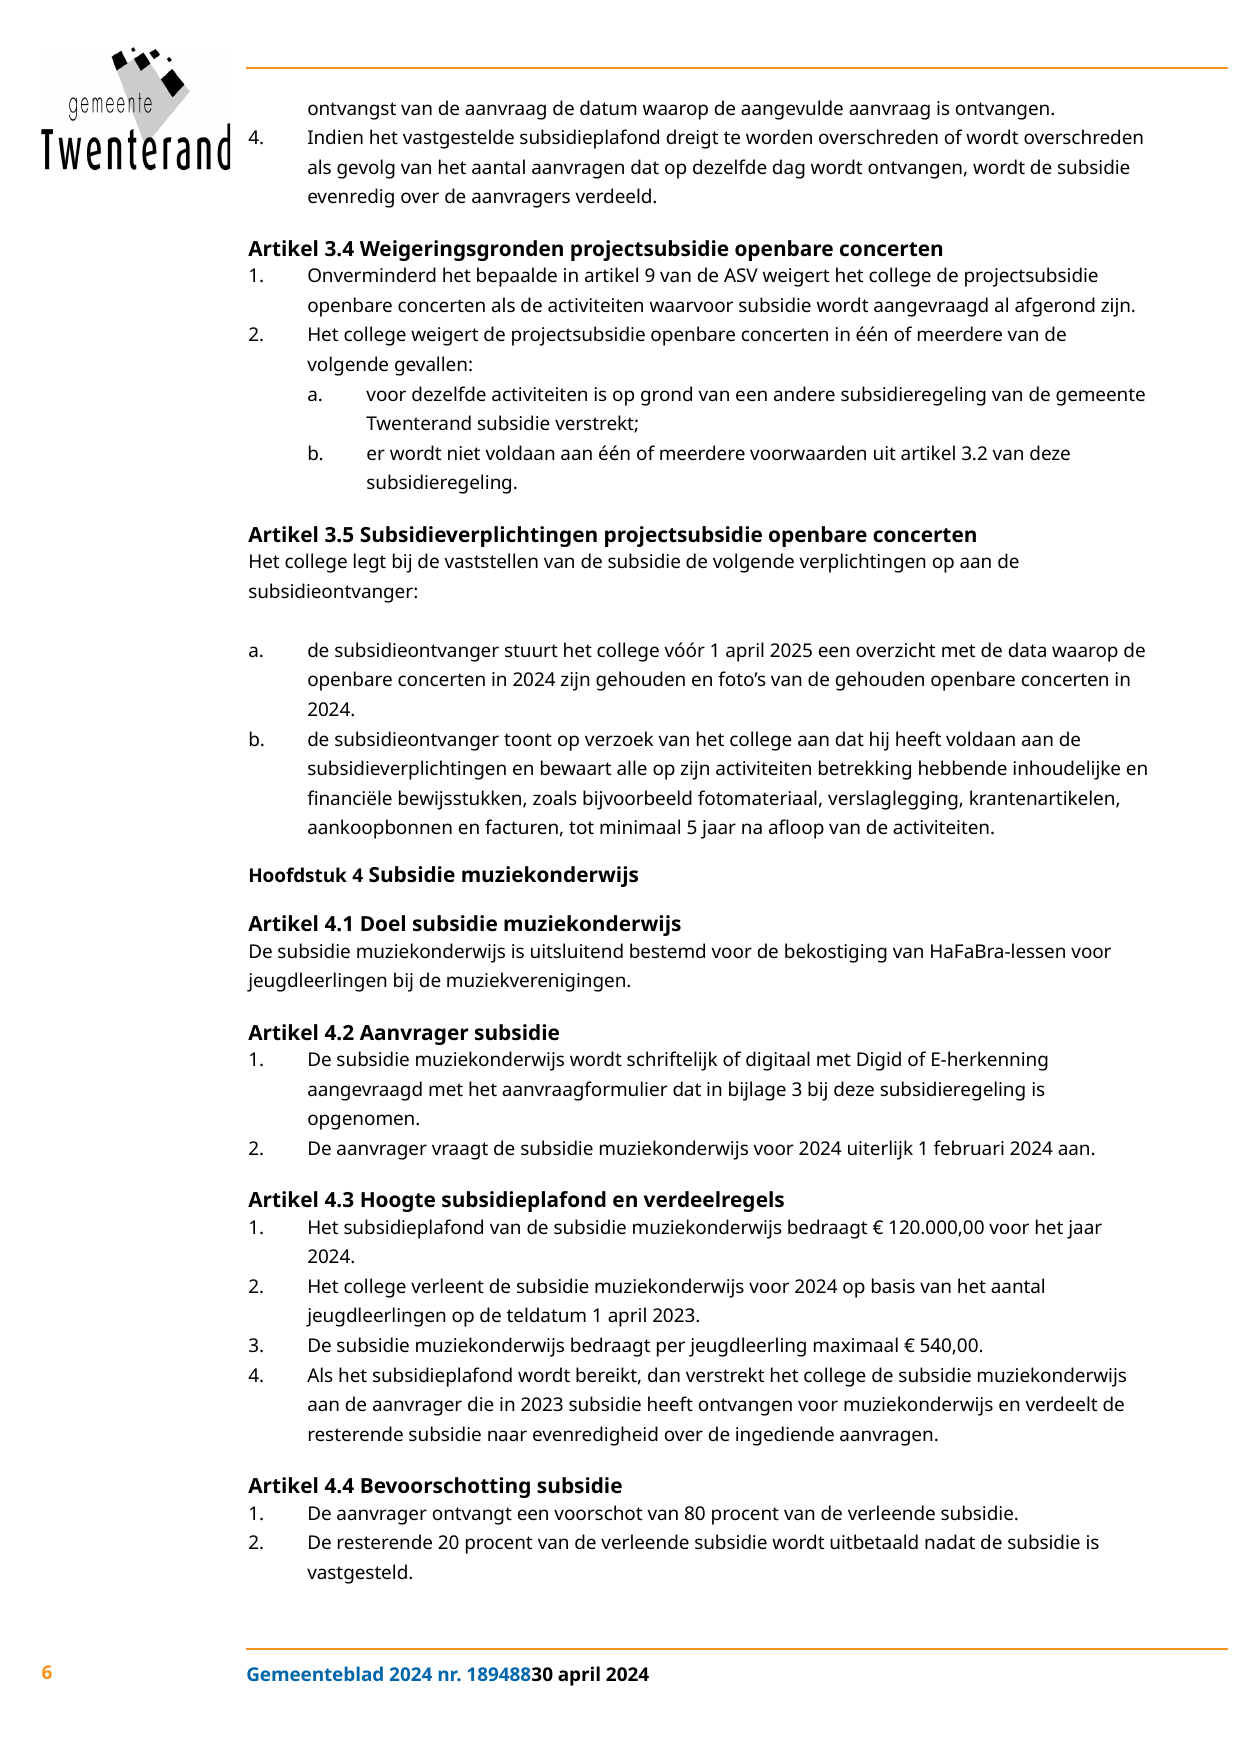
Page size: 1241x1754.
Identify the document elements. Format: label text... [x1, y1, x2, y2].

list De aanvrager ontvangt een voorschot van 80 procent van de verleende subsidie. [248, 1500, 1152, 1526]
list De aanvrager vraagt de subsidie muziekonderwijs voor 2024 uiterlijk 1 februari 2024 aan. [248, 1135, 1152, 1161]
text Artikel 3.5 Subsidieverplichtingen projectsubsidie openbare concerten [248, 520, 1152, 548]
list Als het subsidieplafond wordt bereikt, dan verstrekt het college de subsidie muziekonderwijs aan de aanvrager die in 2023 subsidie heeft ontvangen voor muziekonderwijs en verdeelt de resterende subsidie naar evenredigheid over de ingediende aanvragen. [248, 1362, 1152, 1447]
list Het subsidieplafond van de subsidie muziekonderwijs bedraagt € 120.000,00 voor het jaar 2024. [248, 1214, 1152, 1269]
picture [41, 47, 231, 172]
list De subsidie muziekonderwijs wordt schriftelijk of digitaal met Digid of E-herkenning aangevraagd met het aanvraagformulier dat in bijlage 3 bij deze subsidieregeling is opgenomen. [248, 1046, 1152, 1131]
text Artikel 4.3 Hoogte subsidieplafond en verdeelregels [248, 1186, 1152, 1214]
text Artikel 4.2 Aanvrager subsidie [248, 1018, 1152, 1046]
list ontvangst van de aanvraag de datum waarop de aangevulde aanvraag is ontvangen. [248, 95, 1152, 121]
list de subsidieontvanger stuurt het college vóór 1 april 2025 een overzicht met de data waarop de openbare concerten in 2024 zijn gehouden en foto’s van de gehouden openbare concerten in 2024. [248, 637, 1152, 722]
list Onverminderd het bepaalde in artikel 9 van de ASV weigert het college de projectsubsidie openbare concerten als de activiteiten waarvoor subsidie wordt aangevraagd al afgerond zijn. [248, 262, 1152, 318]
list er wordt niet voldaan aan één of meerdere voorwaarden uit artikel 3.2 van deze subsidieregeling. [307, 440, 1152, 495]
list Het college verleent de subsidie muziekonderwijs voor 2024 op basis van het aantal jeugdleerlingen op de teldatum 1 april 2023. [248, 1273, 1152, 1328]
text Artikel 3.4 Weigeringsgronden projectsubsidie openbare concerten [248, 234, 1152, 262]
list de subsidieontvanger toont op verzoek van het college aan dat hij heeft voldaan aan de subsidieverplichtingen en bewaart alle op zijn activiteiten betrekking hebbende inhoudelijke en financiële bewijsstukken, zoals bijvoorbeeld fotomateriaal, verslaglegging, krantenartikelen, aankoopbonnen en facturen, tot minimaal 5 jaar na afloop van de activiteiten. [248, 726, 1152, 840]
text De subsidie muziekonderwijs is uitsluitend bestemd voor de bekostiging van HaFaBra-lessen voor jeugdleerlingen bij de muziekverenigingen. [248, 938, 1152, 993]
list De subsidie muziekonderwijs bedraagt per jeugdleerling maximaal € 540,00. [248, 1332, 1152, 1358]
text Artikel 4.4 Bevoorschotting subsidie [248, 1471, 1152, 1500]
list Indien het vastgestelde subsidieplafond dreigt te worden overschreden of wordt overschreden als gevolg van het aantal aanvragen dat op dezelfde dag wordt ontvangen, wordt de subsidie evenredig over de aanvragers verdeeld. [248, 124, 1152, 209]
text Het college legt bij de vaststellen van de subsidie de volgende verplichtingen op aan de subsidieontvanger: [248, 548, 1152, 604]
text Artikel 4.1 Doel subsidie muziekonderwijs [248, 909, 1152, 938]
list Het college weigert de projectsubsidie openbare concerten in één of meerdere van de volgende gevallen: [248, 322, 1152, 377]
list De resterende 20 procent van de verleende subsidie wordt uitbetaald nadat de subsidie is vastgesteld. [248, 1529, 1152, 1585]
list voor dezelfde activiteiten is op grond van een andere subsidieregeling van de gemeente Twenterand subsidie verstrekt; [307, 381, 1152, 436]
text Hoofdstuk 4 Subsidie muziekonderwijs [248, 860, 1152, 889]
